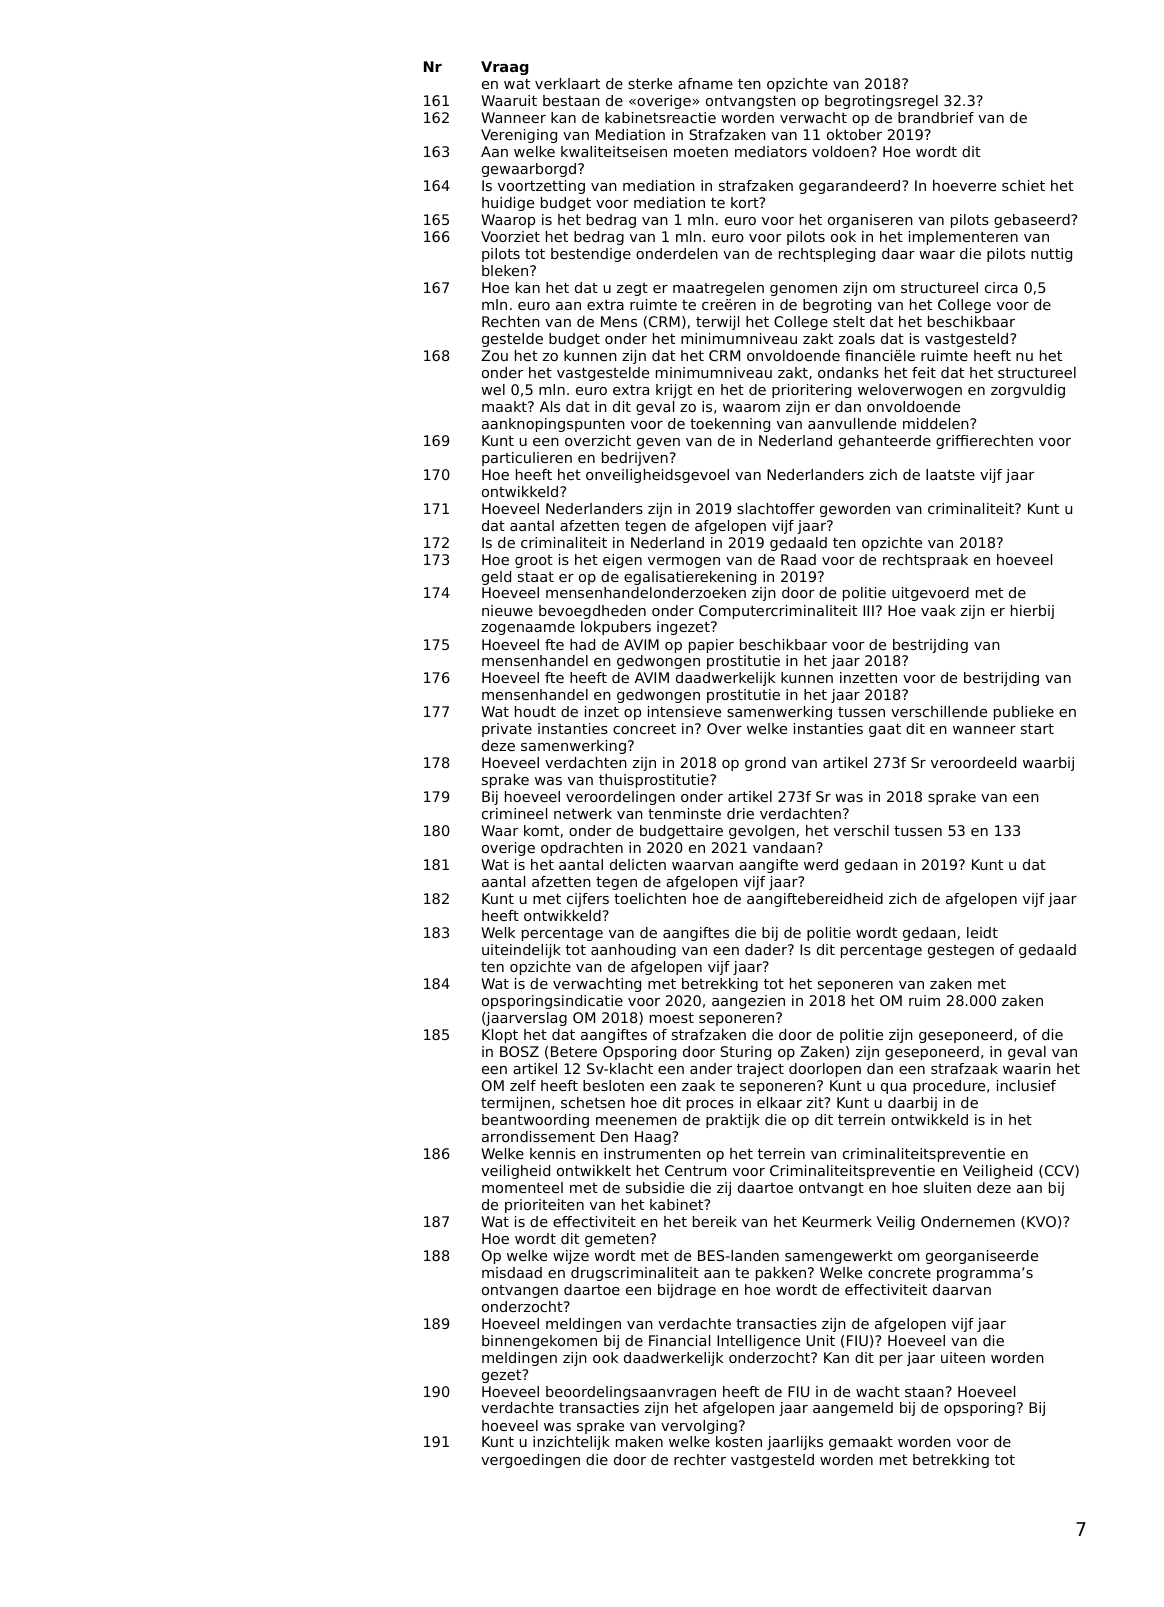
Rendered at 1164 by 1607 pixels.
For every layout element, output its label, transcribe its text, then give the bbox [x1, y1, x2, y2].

table_cell 171 [422, 501, 475, 534]
table_header Nr [422, 59, 475, 76]
table_cell 174 [422, 585, 475, 636]
table_cell 176 [422, 670, 475, 704]
table_cell 166 [422, 229, 475, 280]
table_cell 188 [422, 1248, 475, 1316]
table_cell Aan welke kwaliteitseisen moeten mediators voldoen? Hoe wordt dit gewaarborgd? [475, 144, 1087, 178]
table_cell Waaruit bestaan de «overige» ontvangsten op begrotingsregel 32.3? [475, 93, 1087, 110]
table_cell 161 [422, 93, 475, 110]
table_cell Hoeveel meldingen van verdachte transacties zijn de afgelopen vijf jaar binnengekomen bij de Financial Intelligence Unit (FIU)? Hoeveel van die meldingen zijn ook daadwerkelijk onderzocht? Kan dit per jaar uiteen worden gezet? [475, 1316, 1087, 1383]
table_cell 182 [422, 891, 475, 925]
table_cell Klopt het dat aangiftes of strafzaken die door de politie zijn geseponeerd, of die in BOSZ (Betere Opsporing door Sturing op Zaken) zijn geseponeerd, in geval van een artikel 12 Sv-klacht een ander traject doorlopen dan een strafzaak waarin het OM zelf heeft besloten een zaak te seponeren? Kunt u qua procedure, inclusief termijnen, schetsen hoe dit proces in elkaar zit? Kunt u daarbij in de beantwoording meenemen de praktijk die op dit terrein ontwikkeld is in het arrondissement Den Haag? [475, 1027, 1087, 1146]
table_cell Wat is de effectiviteit en het bereik van het Keurmerk Veilig Ondernemen (KVO)? Hoe wordt dit gemeten? [475, 1214, 1087, 1248]
table_cell 162 [422, 110, 475, 144]
table_cell Wat is het aantal delicten waarvan aangifte werd gedaan in 2019? Kunt u dat aantal afzetten tegen de afgelopen vijf jaar? [475, 857, 1087, 891]
table_cell 169 [422, 433, 475, 467]
table_cell Zou het zo kunnen zijn dat het CRM onvoldoende financiële ruimte heeft nu het onder het vastgestelde minimumniveau zakt, ondanks het feit dat het structureel wel 0,5 mln. euro extra krijgt en het de prioritering weloverwogen en zorgvuldig maakt? Als dat in dit geval zo is, waarom zijn er dan onvoldoende aanknopingspunten voor de toekenning van aanvullende middelen? [475, 348, 1087, 433]
table_cell 191 [422, 1434, 475, 1468]
table_cell 183 [422, 925, 475, 976]
table_cell Voorziet het bedrag van 1 mln. euro voor pilots ook in het implementeren van pilots tot bestendige onderdelen van de rechtspleging daar waar die pilots nuttig bleken? [475, 229, 1087, 280]
table_cell Wanneer kan de kabinetsreactie worden verwacht op de brandbrief van de Vereniging van Mediation in Strafzaken van 11 oktober 2019? [475, 110, 1087, 144]
table_cell 189 [422, 1316, 475, 1383]
table_cell Waar komt, onder de budgettaire gevolgen, het verschil tussen 53 en 133 overige opdrachten in 2020 en 2021 vandaan? [475, 823, 1087, 857]
table_cell 187 [422, 1214, 475, 1248]
table_cell Kunt u een overzicht geven van de in Nederland gehanteerde griffierechten voor particulieren en bedrijven? [475, 433, 1087, 467]
table_cell Welke kennis en instrumenten op het terrein van criminaliteitspreventie en veiligheid ontwikkelt het Centrum voor Criminaliteitspreventie en Veiligheid (CCV) momenteel met de subsidie die zij daartoe ontvangt en hoe sluiten deze aan bij de prioriteiten van het kabinet? [475, 1146, 1087, 1214]
table_cell 164 [422, 178, 475, 212]
table_cell 170 [422, 467, 475, 501]
table_cell Kunt u inzichtelijk maken welke kosten jaarlijks gemaakt worden voor de vergoedingen die door de rechter vastgesteld worden met betrekking tot [475, 1434, 1087, 1468]
table_cell Hoeveel beoordelingsaanvragen heeft de FIU in de wacht staan? Hoeveel verdachte transacties zijn het afgelopen jaar aangemeld bij de opsporing? Bij hoeveel was sprake van vervolging? [475, 1384, 1087, 1434]
table_cell 186 [422, 1146, 475, 1214]
table_cell 184 [422, 976, 475, 1027]
table_cell Hoeveel Nederlanders zijn in 2019 slachtoffer geworden van criminaliteit? Kunt u dat aantal afzetten tegen de afgelopen vijf jaar? [475, 501, 1087, 534]
table_cell 179 [422, 789, 475, 823]
table_cell Op welke wijze wordt met de BES-landen samengewerkt om georganiseerde misdaad en drugscriminaliteit aan te pakken? Welke concrete programma’s ontvangen daartoe een bijdrage en hoe wordt de effectiviteit daarvan onderzocht? [475, 1248, 1087, 1316]
table_cell 175 [422, 636, 475, 670]
table_cell [422, 76, 475, 93]
table_cell Hoeveel fte heeft de AVIM daadwerkelijk kunnen inzetten voor de bestrijding van mensenhandel en gedwongen prostitutie in het jaar 2018? [475, 670, 1087, 704]
table_cell Hoeveel mensenhandelonderzoeken zijn door de politie uitgevoerd met de nieuwe bevoegdheden onder Computercriminaliteit III? Hoe vaak zijn er hierbij zogenaamde lokpubers ingezet? [475, 585, 1087, 636]
table_cell 177 [422, 704, 475, 755]
table_cell Bij hoeveel veroordelingen onder artikel 273f Sr was in 2018 sprake van een crimineel netwerk van tenminste drie verdachten? [475, 789, 1087, 823]
table_cell 163 [422, 144, 475, 178]
table_cell Is voortzetting van mediation in strafzaken gegarandeerd? In hoeverre schiet het huidige budget voor mediation te kort? [475, 178, 1087, 212]
table_cell 173 [422, 551, 475, 585]
table_cell 167 [422, 280, 475, 348]
table_cell 178 [422, 755, 475, 789]
table_cell 168 [422, 348, 475, 433]
table_cell Hoeveel fte had de AVIM op papier beschikbaar voor de bestrijding van mensenhandel en gedwongen prostitutie in het jaar 2018? [475, 636, 1087, 670]
table_cell Kunt u met cijfers toelichten hoe de aangiftebereidheid zich de afgelopen vijf jaar heeft ontwikkeld? [475, 891, 1087, 925]
table_cell 190 [422, 1384, 475, 1434]
table_cell 185 [422, 1027, 475, 1146]
table_cell Hoeveel verdachten zijn in 2018 op grond van artikel 273f Sr veroordeeld waarbij sprake was van thuisprostitutie? [475, 755, 1087, 789]
table_header Vraag [475, 59, 1087, 76]
table_cell 165 [422, 212, 475, 229]
table_cell 181 [422, 857, 475, 891]
table_cell Welk percentage van de aangiftes die bij de politie wordt gedaan, leidt uiteindelijk tot aanhouding van een dader? Is dit percentage gestegen of gedaald ten opzichte van de afgelopen vijf jaar? [475, 925, 1087, 976]
table_cell 172 [422, 535, 475, 551]
table_cell Hoe groot is het eigen vermogen van de Raad voor de rechtspraak en hoeveel geld staat er op de egalisatierekening in 2019? [475, 551, 1087, 585]
table_cell en wat verklaart de sterke afname ten opzichte van 2018? [475, 76, 1087, 93]
table_cell Waarop is het bedrag van 1 mln. euro voor het organiseren van pilots gebaseerd? [475, 212, 1087, 229]
table_cell Is de criminaliteit in Nederland in 2019 gedaald ten opzichte van 2018? [475, 535, 1087, 551]
table_cell Wat is de verwachting met betrekking tot het seponeren van zaken met opsporingsindicatie voor 2020, aangezien in 2018 het OM ruim 28.000 zaken (jaarverslag OM 2018) moest seponeren? [475, 976, 1087, 1027]
table_cell Wat houdt de inzet op intensieve samenwerking tussen verschillende publieke en private instanties concreet in? Over welke instanties gaat dit en wanneer start deze samenwerking? [475, 704, 1087, 755]
table_cell 180 [422, 823, 475, 857]
table_cell Hoe kan het dat u zegt er maatregelen genomen zijn om structureel circa 0,5 mln. euro aan extra ruimte te creëren in de begroting van het College voor de Rechten van de Mens (CRM), terwijl het College stelt dat het beschikbaar gestelde budget onder het minimumniveau zakt zoals dat is vastgesteld? [475, 280, 1087, 348]
table_cell Hoe heeft het onveiligheidsgevoel van Nederlanders zich de laatste vijf jaar ontwikkeld? [475, 467, 1087, 501]
